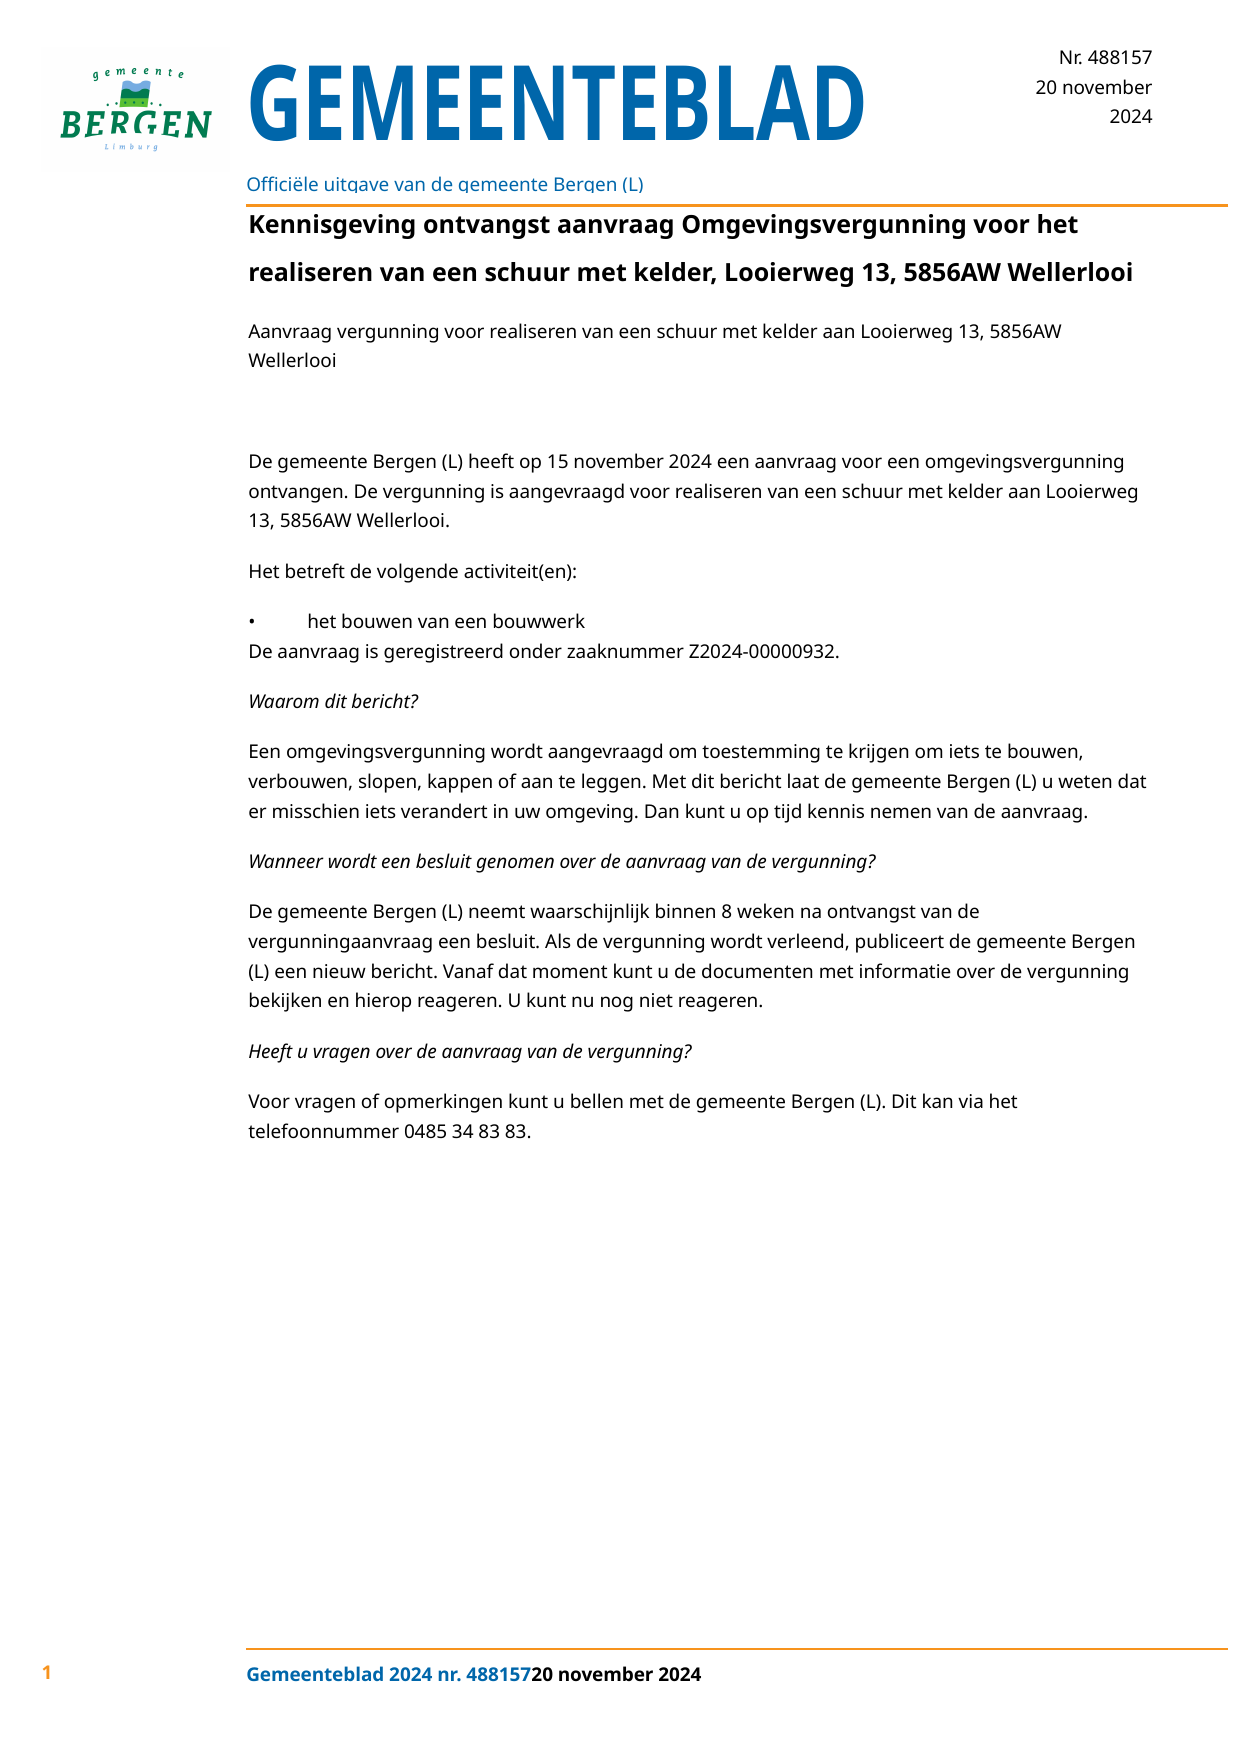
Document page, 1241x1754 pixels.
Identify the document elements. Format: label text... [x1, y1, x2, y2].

text De gemeente Bergen (L) heeft op 15 november 2024 een aanvraag voor een omgevingsvergunning ontvangen. De vergunning is aangevraagd voor realiseren van een schuur met kelder aan Looierweg 13, 5856AW Wellerlooi. [248, 448, 1152, 533]
text Aanvraag vergunning voor realiseren van een schuur met kelder aan Looierweg 13, 5856AW Wellerlooi [248, 318, 1152, 373]
text Heeft u vragen over de aanvraag van de vergunning? [248, 1038, 1152, 1064]
picture [41, 47, 231, 172]
text De gemeente Bergen (L) neemt waarschijnlijk binnen 8 weken na ontvangst van de vergunningaanvraag een besluit. Als de vergunning wordt verleend, publiceert de gemeente Bergen (L) een nieuw bericht. Vanaf dat moment kunt u de documenten met informatie over de vergunning bekijken en hierop reageren. U kunt nu nog niet reageren. [248, 899, 1152, 1013]
text Kennisgeving ontvangst aanvraag Omgevingsvergunning voor het realiseren van een schuur met kelder, Looierweg 13, 5856AW Wellerlooi [248, 207, 1152, 288]
text Waarom dit bericht? [248, 688, 1152, 714]
text Het betreft de volgende activiteit(en): [248, 558, 1152, 584]
text Voor vragen of opmerkingen kunt u bellen met de gemeente Bergen (L). Dit kan via het telefoonnummer 0485 34 83 83. [248, 1088, 1152, 1144]
text Wanneer wordt een besluit genomen over de aanvraag van de vergunning? [248, 848, 1152, 874]
text De aanvraag is geregistreerd onder zaaknummer Z2024-00000932. [248, 638, 1152, 664]
list het bouwen van een bouwwerk [248, 608, 1152, 634]
text Een omgevingsvergunning wordt aangevraagd om toestemming te krijgen om iets te bouwen, verbouwen, slopen, kappen of aan te leggen. Met dit bericht laat de gemeente Bergen (L) u weten dat er misschien iets verandert in uw omgeving. Dan kunt u op tijd kennis nemen van de aanvraag. [248, 739, 1152, 824]
